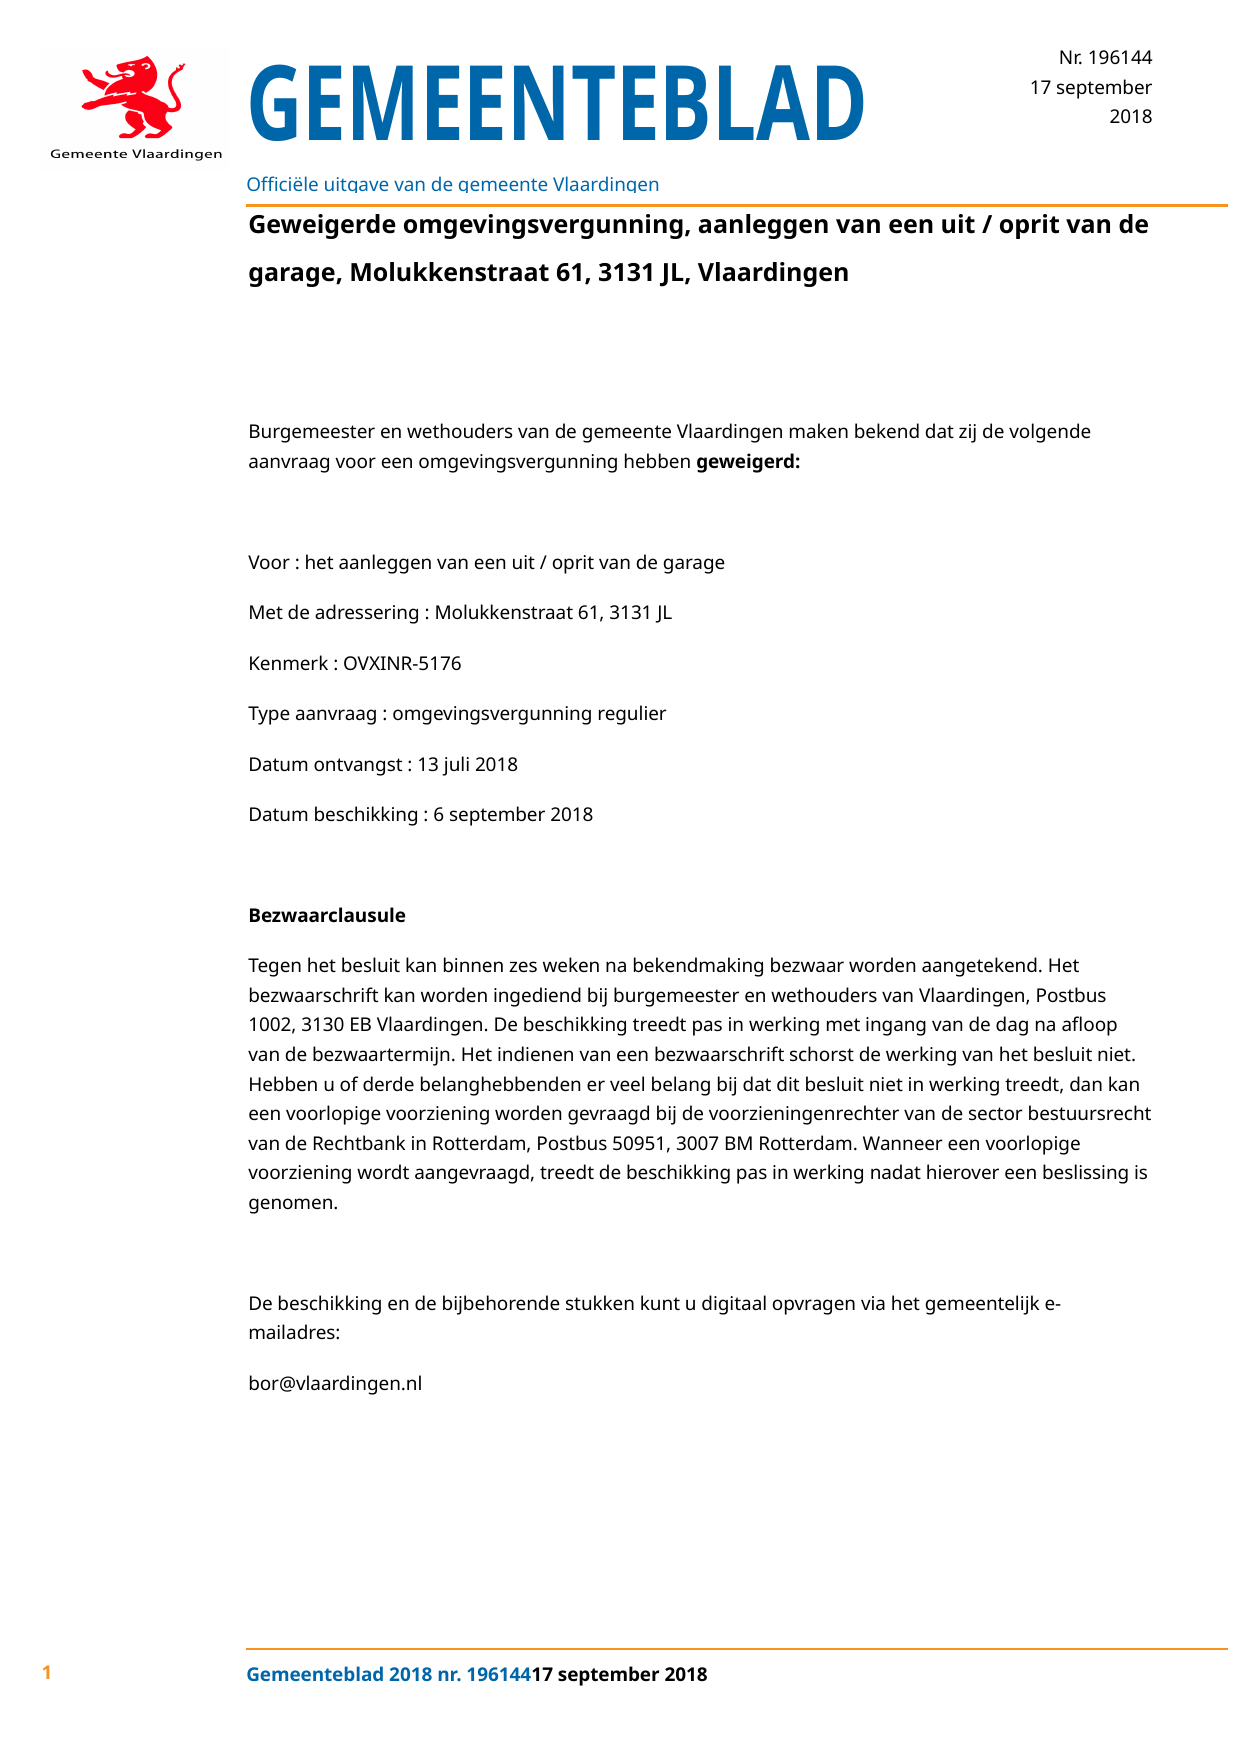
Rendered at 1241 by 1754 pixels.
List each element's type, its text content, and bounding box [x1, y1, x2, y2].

text Kenmerk : OVXINR-5176 [248, 650, 1152, 676]
text Met de adressering : Molukkenstraat 61, 3131 JL [248, 599, 1152, 625]
text Datum ontvangst : 13 juli 2018 [248, 751, 1152, 777]
text De beschikking en de bijbehorende stukken kunt u digitaal opvragen via het gemeentelijk e-mailadres: [248, 1290, 1152, 1345]
picture [41, 47, 231, 172]
text Datum beschikking : 6 september 2018 [248, 801, 1152, 827]
text Burgemeester en wethouders van de gemeente Vlaardingen maken bekend dat zij de volgende aanvraag voor een omgevingsvergunning hebben geweigerd: [248, 419, 1152, 474]
text bor@vlaardingen.nl [248, 1370, 1152, 1396]
text Bezwaarclausule [248, 902, 1152, 928]
text Voor : het aanleggen van een uit / oprit van de garage [248, 549, 1152, 575]
text Type aanvraag : omgevingsvergunning regulier [248, 700, 1152, 726]
text Geweigerde omgevingsvergunning, aanleggen van een uit / oprit van de garage, Molukkenstraat 61, 3131 JL, Vlaardingen [248, 207, 1152, 288]
text Tegen het besluit kan binnen zes weken na bekendmaking bezwaar worden aangetekend. Het bezwaarschrift kan worden ingediend bij burgemeester en wethouders van Vlaardingen, Postbus 1002, 3130 EB Vlaardingen. De beschikking treedt pas in werking met ingang van de dag na afloop van de bezwaartermijn. Het indienen van een bezwaarschrift schorst de werking van het besluit niet. Hebben u of derde belanghebbenden er veel belang bij dat dit besluit niet in werking treedt, dan kan een voorlopige voorziening worden gevraagd bij de voorzieningenrechter van de sector bestuursrecht van de Rechtbank in Rotterdam, Postbus 50951, 3007 BM Rotterdam. Wanneer een voorlopige voorziening wordt aangevraagd, treedt de beschikking pas in werking nadat hierover een beslissing is genomen. [248, 952, 1152, 1215]
